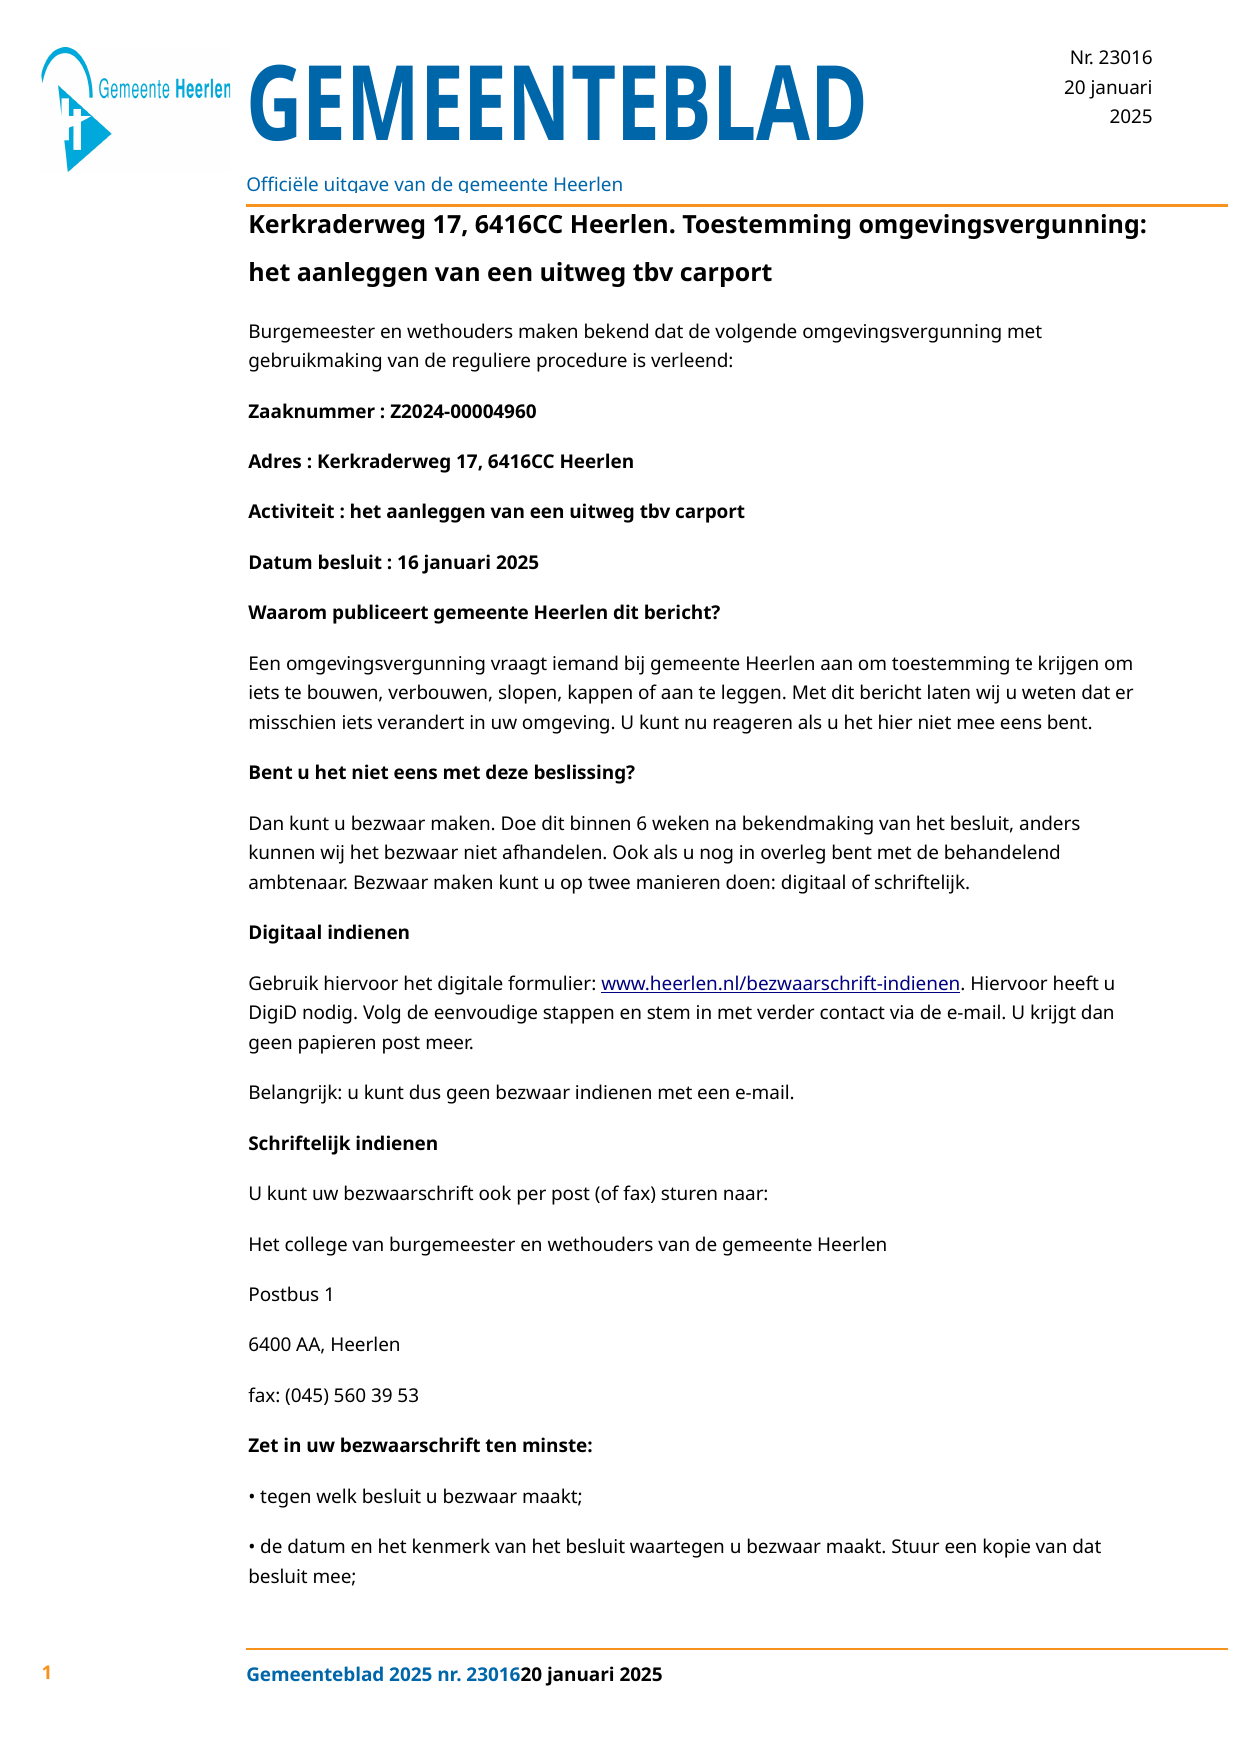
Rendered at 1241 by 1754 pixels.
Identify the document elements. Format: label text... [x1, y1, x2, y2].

text Postbus 1 [248, 1281, 1152, 1307]
text • tegen welk besluit u bezwaar maakt; [248, 1483, 1152, 1509]
text • de datum en het kenmerk van het besluit waartegen u bezwaar maakt. Stuur een kopie van dat besluit mee; [248, 1533, 1152, 1589]
text Adres : Kerkraderweg 17, 6416CC Heerlen [248, 448, 1152, 474]
text Kerkraderweg 17, 6416CC Heerlen. Toestemming omgevingsvergunning: het aanleggen van een uitweg tbv carport [248, 207, 1152, 288]
text Schriftelijk indienen [248, 1130, 1152, 1156]
text Het college van burgemeester en wethouders van de gemeente Heerlen [248, 1231, 1152, 1257]
text Digitaal indienen [248, 919, 1152, 945]
text Waarom publiceert gemeente Heerlen dit bericht? [248, 599, 1152, 625]
picture [41, 47, 59, 70]
text Belangrijk: u kunt dus geen bezwaar indienen met een e-mail. [248, 1079, 1152, 1105]
text U kunt uw bezwaarschrift ook per post (of fax) sturen naar: [248, 1180, 1152, 1206]
text Dan kunt u bezwaar maken. Doe dit binnen 6 weken na bekendmaking van het besluit, anders kunnen wij het bezwaar niet afhandelen. Ook als u nog in overleg bent met de behandelend ambtenaar. Bezwaar maken kunt u op twee manieren doen: digitaal of schriftelijk. [248, 810, 1152, 895]
text Zet in uw bezwaarschrift ten minste: [248, 1432, 1152, 1458]
text Burgemeester en wethouders maken bekend dat de volgende omgevingsvergunning met gebruikmaking van de reguliere procedure is verleend: [248, 318, 1152, 373]
text Activiteit : het aanleggen van een uitweg tbv carport [248, 499, 1152, 524]
text Gebruik hiervoor het digitale formulier: www.heerlen.nl/bezwaarschrift-indienen. Hiervoor heeft u DigiD nodig. Volg de eenvoudige stappen en stem in met verder contact via de e-mail. U krijgt dan geen papieren post meer. [248, 970, 1152, 1055]
text Een omgevingsvergunning vraagt iemand bij gemeente Heerlen aan om toestemming te krijgen om iets te bouwen, verbouwen, slopen, kappen of aan te leggen. Met dit bericht laten wij u weten dat er misschien iets verandert in uw omgeving. U kunt nu reageren als u het hier niet mee eens bent. [248, 650, 1152, 735]
text Bent u het niet eens met deze beslissing? [248, 759, 1152, 785]
text Datum besluit : 16 januari 2025 [248, 549, 1152, 575]
text fax: (045) 560 39 53 [248, 1382, 1152, 1408]
picture [41, 47, 231, 172]
text 6400 AA, Heerlen [248, 1332, 1152, 1357]
text Zaaknummer : Z2024-00004960 [248, 398, 1152, 424]
